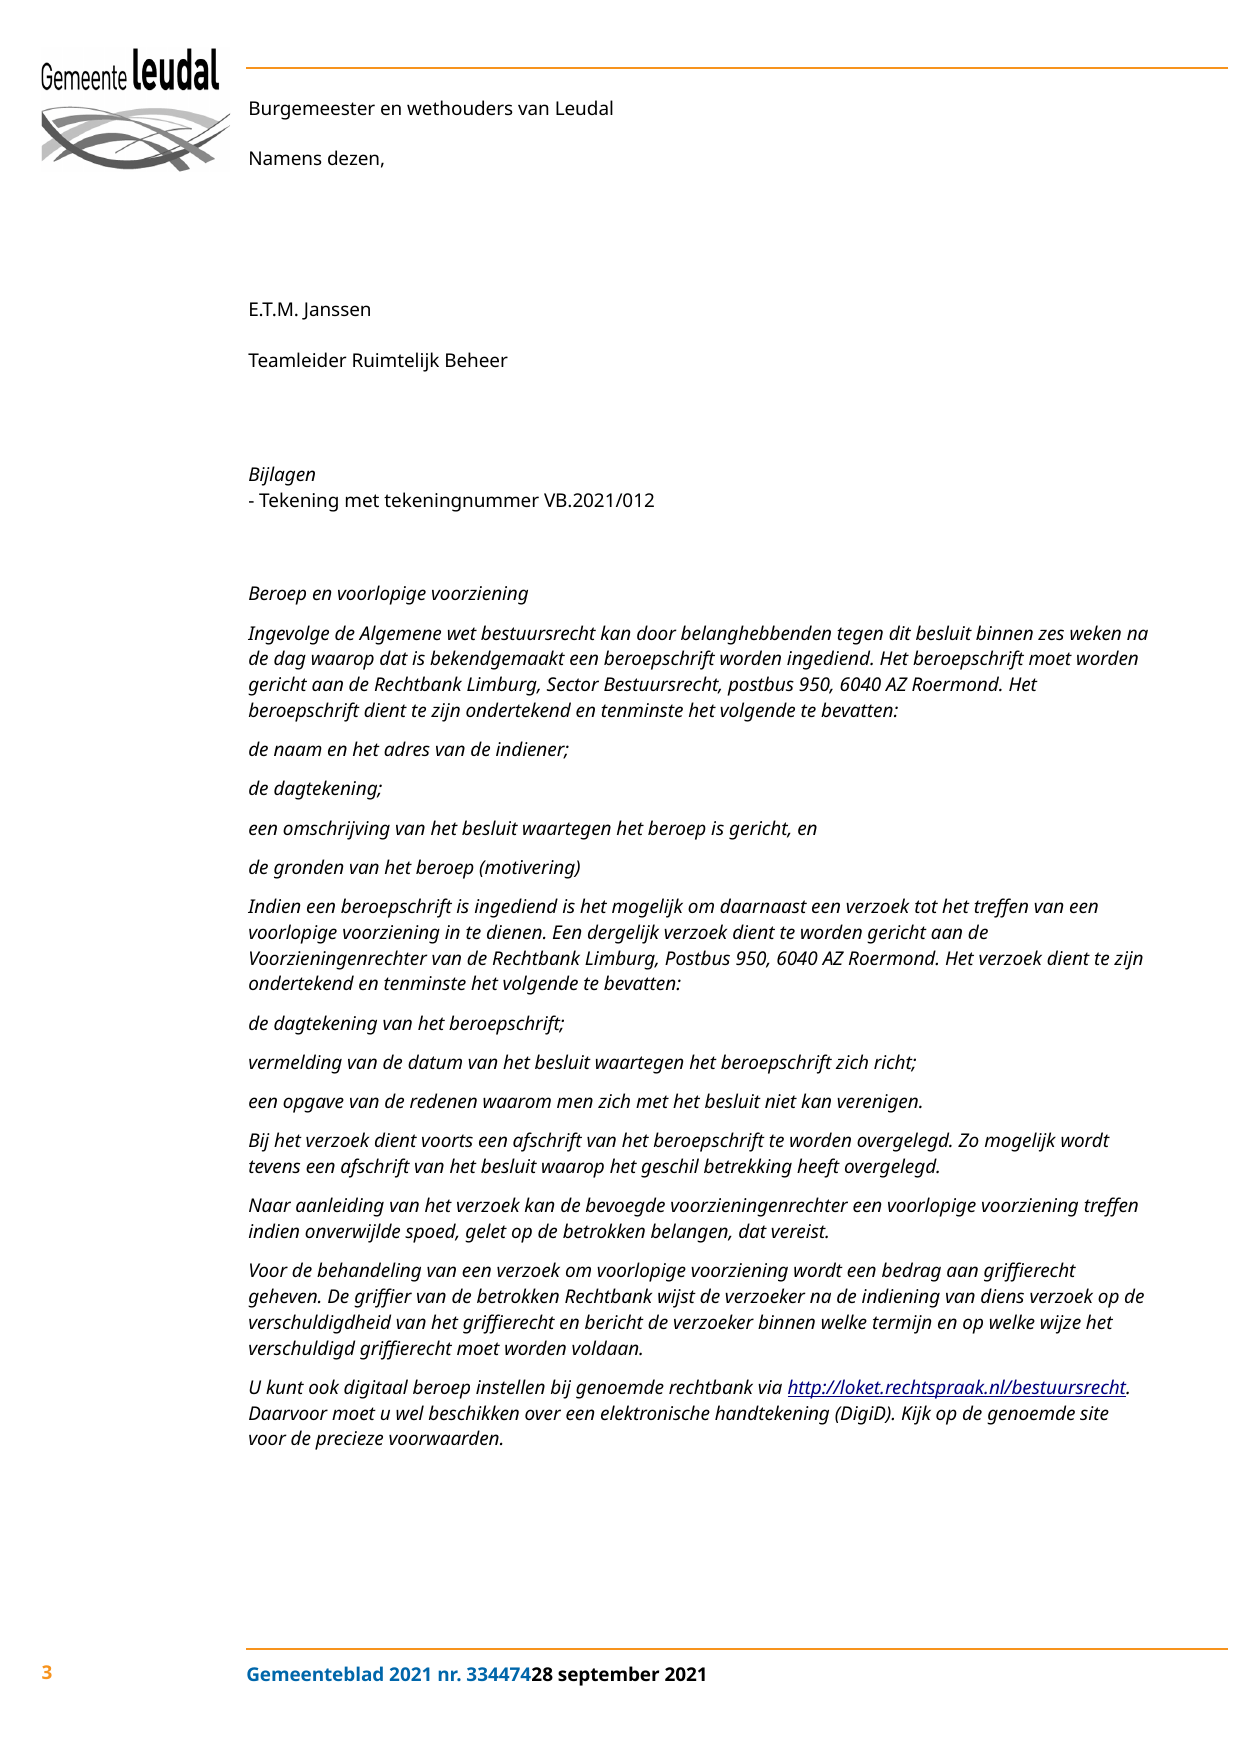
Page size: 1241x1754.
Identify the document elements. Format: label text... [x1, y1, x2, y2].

text Teamleider Ruimtelijk Beheer [248, 347, 1152, 373]
text Ingevolge de Algemene wet bestuursrecht kan door belanghebbenden tegen dit besluit binnen zes weken na de dag waarop dat is bekendgemaakt een beroepschrift worden ingediend. Het beroepschrift moet worden gericht aan de Rechtbank Limburg, Sector Bestuursrecht, postbus 950, 6040 AZ Roermond. Het beroepschrift dient te zijn ondertekend en tenminste het volgende te bevatten: [248, 620, 1152, 723]
text Naar aanleiding van het verzoek kan de bevoegde voorzieningenrechter een voorlopige voorziening treffen indien onverwijlde spoed, gelet op de betrokken belangen, dat vereist. [248, 1193, 1152, 1244]
text Beroep en voorlopige voorziening [248, 581, 1152, 606]
text Indien een beroepschrift is ingediend is het mogelijk om daarnaast een verzoek tot het treffen van een voorlopige voorziening in te dienen. Een dergelijk verzoek dient te worden gericht aan de Voorzieningenrechter van de Rechtbank Limburg, Postbus 950, 6040 AZ Roermond. Het verzoek dient te zijn ondertekend en tenminste het volgende te bevatten: [248, 893, 1152, 996]
text vermelding van de datum van het besluit waartegen het beroepschrift zich richt; [248, 1049, 1152, 1075]
text Bij het verzoek dient voorts een afschrift van het beroepschrift te worden overgelegd. Zo mogelijk wordt tevens een afschrift van het besluit waarop het geschil betrekking heeft overgelegd. [248, 1128, 1152, 1179]
text een opgave van de redenen waarom men zich met het besluit niet kan verenigen. [248, 1088, 1152, 1114]
text de dagtekening van het beroepschrift; [248, 1010, 1152, 1036]
text U kunt ook digitaal beroep instellen bij genoemde rechtbank via http://loket.rechtspraak.nl/bestuursrecht. Daarvoor moet u wel beschikken over een elektronische handtekening (DigiD). Kijk op de genoemde site voor de precieze voorwaarden. [248, 1374, 1152, 1451]
text de naam en het adres van de indiener; [248, 736, 1152, 762]
text Burgemeester en wethouders van Leudal [248, 95, 1152, 121]
text - Tekening met tekeningnummer VB.2021/012 [248, 487, 1152, 513]
text de dagtekening; [248, 776, 1152, 801]
text E.T.M. Janssen [248, 296, 1152, 322]
picture [41, 47, 231, 172]
text Voor de behandeling van een verzoek om voorlopige voorziening wordt een bedrag aan griffierecht geheven. De griffier van de betrokken Rechtbank wijst de verzoeker na de indiening van diens verzoek op de verschuldigdheid van het griffierecht en bericht de verzoeker binnen welke termijn en op welke wijze het verschuldigd griffierecht moet worden voldaan. [248, 1258, 1152, 1361]
text een omschrijving van het besluit waartegen het beroep is gericht, en [248, 815, 1152, 841]
text Bijlagen [248, 461, 1152, 487]
text de gronden van het beroep (motivering) [248, 854, 1152, 880]
text Namens dezen, [248, 145, 1152, 171]
